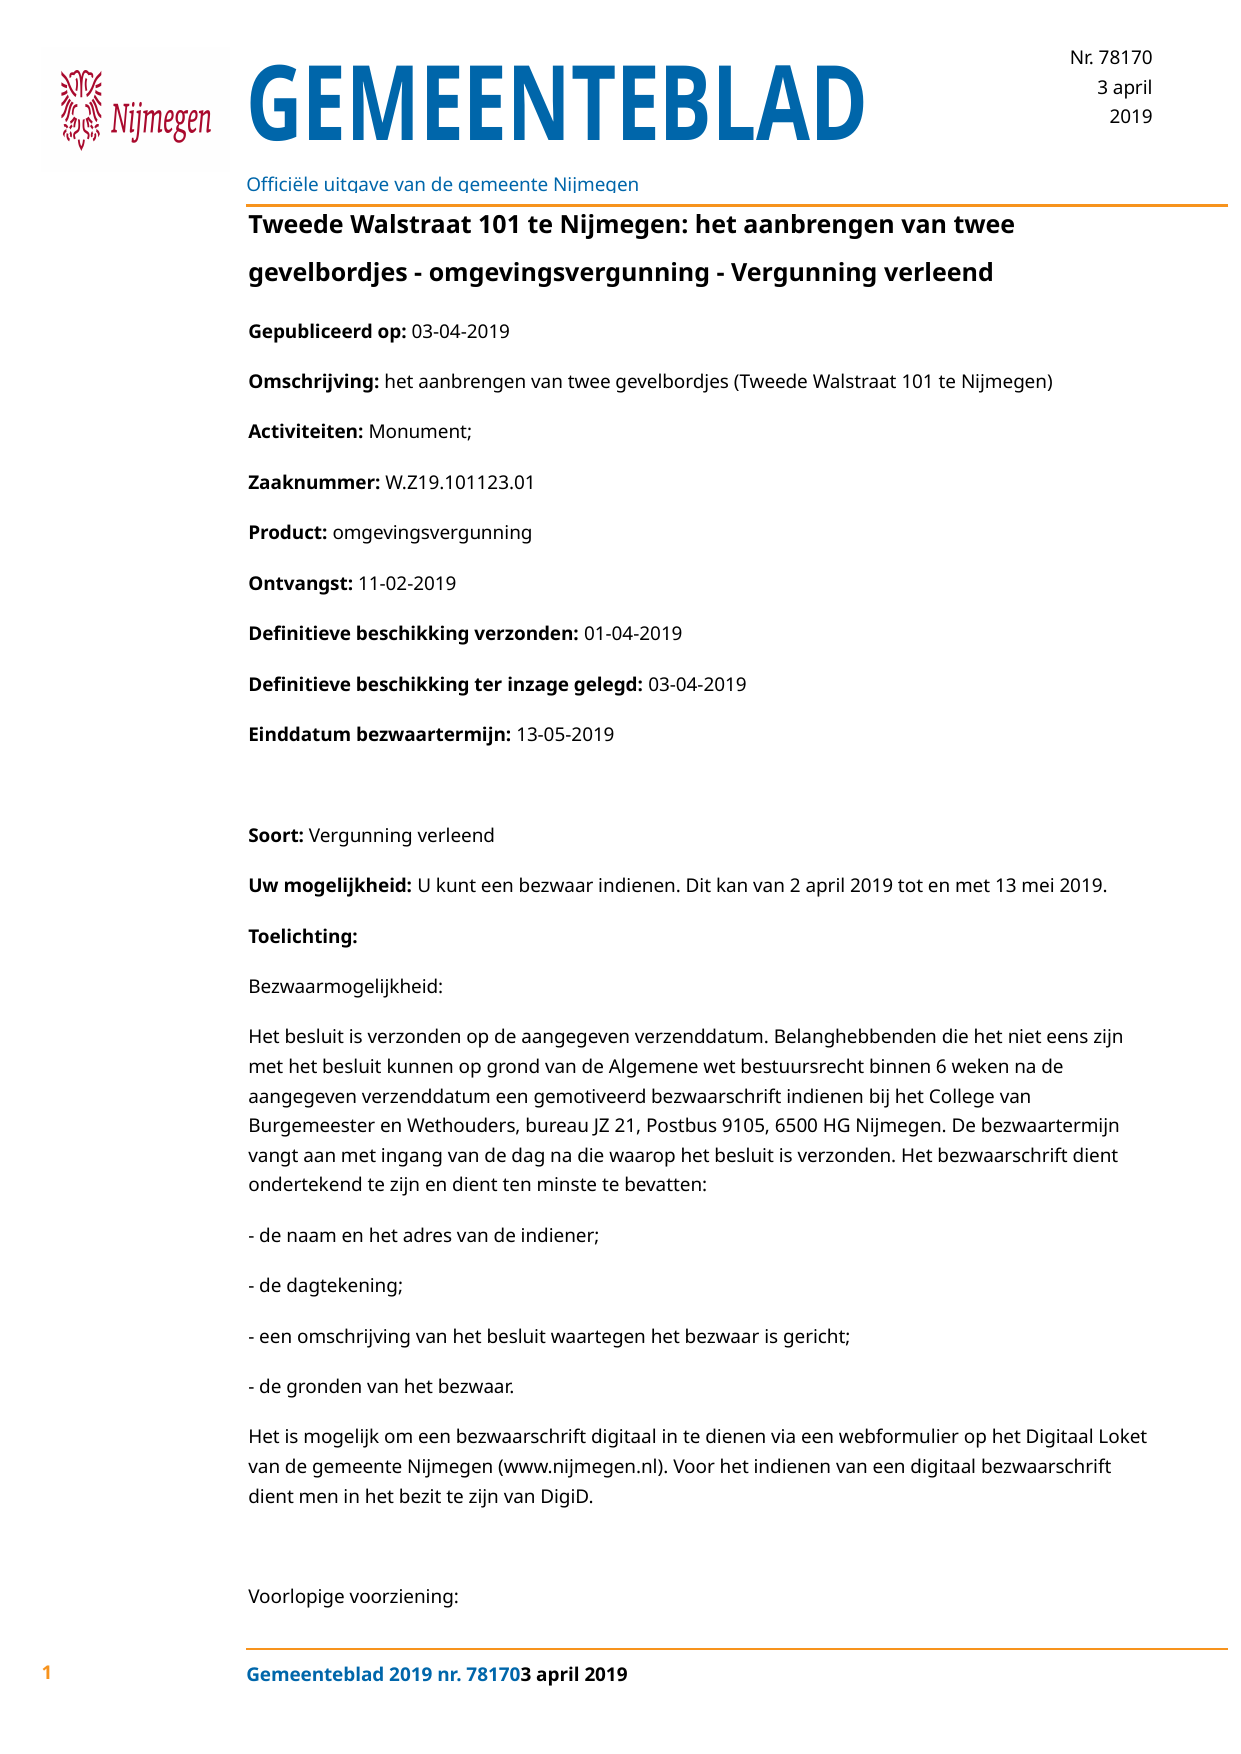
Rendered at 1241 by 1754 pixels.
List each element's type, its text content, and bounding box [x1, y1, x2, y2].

text Uw mogelijkheid: U kunt een bezwaar indienen. Dit kan van 2 april 2019 tot en met 13 mei 2019. [248, 872, 1152, 898]
text - de gronden van het bezwaar. [248, 1373, 1152, 1399]
text Toelichting: [248, 923, 1152, 949]
text Voorlopige voorziening: [248, 1584, 1152, 1609]
picture [41, 47, 231, 172]
text Omschrijving: het aanbrengen van twee gevelbordjes (Tweede Walstraat 101 te Nijmegen) [248, 368, 1152, 394]
text Soort: Vergunning verleend [248, 822, 1152, 848]
text - de dagtekening; [248, 1272, 1152, 1298]
text Bezwaarmogelijkheid: [248, 973, 1152, 999]
text Het is mogelijk om een bezwaarschrift digitaal in te dienen via een webformulier op het Digitaal Loket van de gemeente Nijmegen (www.nijmegen.nl). Voor het indienen van een digitaal bezwaarschrift dient men in het bezit te zijn van DigiD. [248, 1424, 1152, 1509]
text Het besluit is verzonden op de aangegeven verzenddatum. Belanghebbenden die het niet eens zijn met het besluit kunnen op grond van de Algemene wet bestuursrecht binnen 6 weken na de aangegeven verzenddatum een gemotiveerd bezwaarschrift indienen bij het College van Burgemeester en Wethouders, bureau JZ 21, Postbus 9105, 6500 HG Nijmegen. De bezwaartermijn vangt aan met ingang van de dag na die waarop het besluit is verzonden. Het bezwaarschrift dient ondertekend te zijn en dient ten minste te bevatten: [248, 1024, 1152, 1197]
text Einddatum bezwaartermijn: 13-05-2019 [248, 721, 1152, 747]
text Definitieve beschikking verzonden: 01-04-2019 [248, 620, 1152, 646]
text Gepubliceerd op: 03-04-2019 [248, 318, 1152, 344]
text Tweede Walstraat 101 te Nijmegen: het aanbrengen van twee gevelbordjes - omgevingsvergunning - Vergunning verleend [248, 207, 1152, 288]
text Product: omgevingsvergunning [248, 519, 1152, 545]
text Activiteiten: Monument; [248, 419, 1152, 444]
text Ontvangst: 11-02-2019 [248, 570, 1152, 596]
text Zaaknummer: W.Z19.101123.01 [248, 469, 1152, 495]
text - een omschrijving van het besluit waartegen het bezwaar is gericht; [248, 1323, 1152, 1349]
text Definitieve beschikking ter inzage gelegd: 03-04-2019 [248, 671, 1152, 697]
text - de naam en het adres van de indiener; [248, 1222, 1152, 1248]
